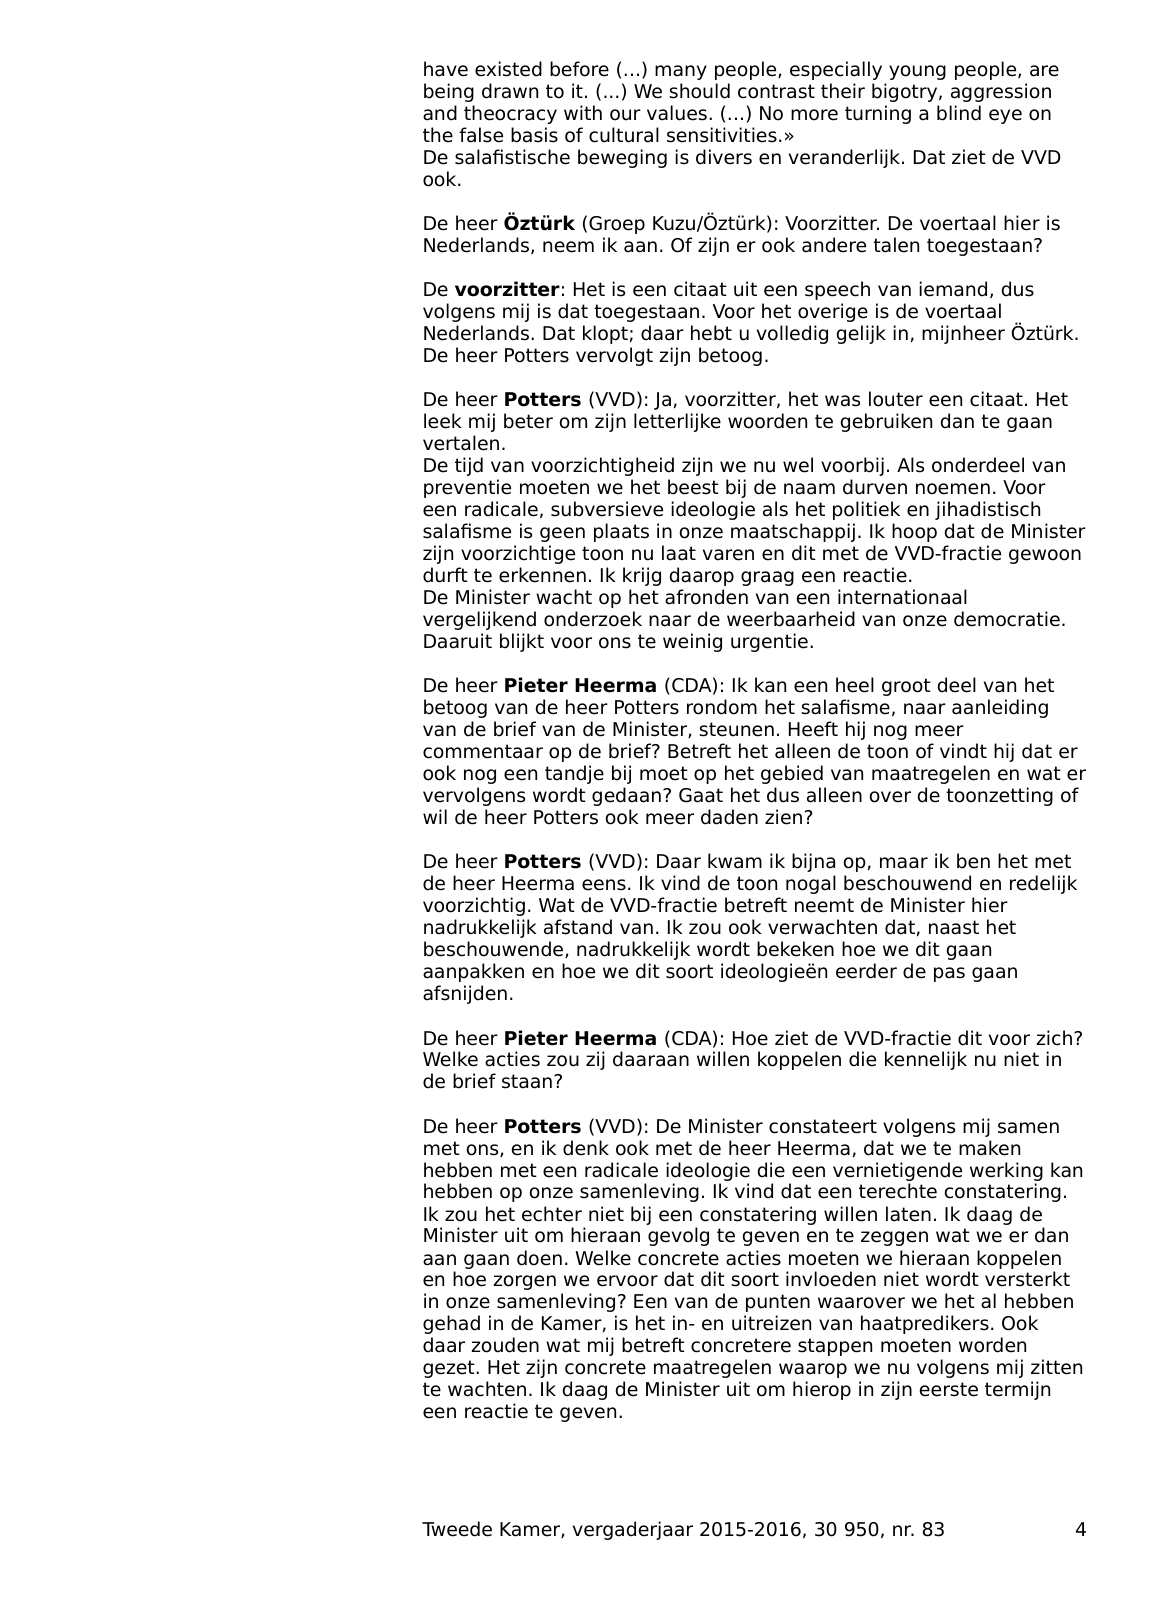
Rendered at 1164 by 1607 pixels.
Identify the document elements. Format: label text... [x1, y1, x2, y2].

text De heer Öztürk (Groep Kuzu/Öztürk): Voorzitter. De voertaal hier is Nederlands, neem ik aan. Of zijn er ook andere talen toegestaan? [422, 213, 1087, 257]
text De heer Potters (VVD): De Minister constateert volgens mij samen met ons, en ik denk ook met de heer Heerma, dat we te maken hebben met een radicale ideologie die een vernietigende werking kan hebben op onze samenleving. Ik vind dat een terechte constatering. Ik zou het echter niet bij een constatering willen laten. Ik daag de Minister uit om hieraan gevolg te geven en te zeggen wat we er dan aan gaan doen. Welke concrete acties moeten we hieraan koppelen en hoe zorgen we ervoor dat dit soort invloeden niet wordt versterkt in onze samenleving? Een van de punten waarover we het al hebben gehad in de Kamer, is het in- en uitreizen van haatpredikers. Ook daar zouden wat mij betreft concretere stappen moeten worden gezet. Het zijn concrete maatregelen waarop we nu volgens mij zitten te wachten. Ik daag de Minister uit om hierop in zijn eerste termijn een reactie te geven. [422, 1116, 1087, 1423]
text De heer Potters (VVD): Ja, voorzitter, het was louter een citaat. Het leek mij beter om zijn letterlijke woorden te gebruiken dan te gaan vertalen. [422, 389, 1087, 455]
text De salafistische beweging is divers en veranderlijk. Dat ziet de VVD ook. [422, 147, 1087, 191]
text De heer Pieter Heerma (CDA): Ik kan een heel groot deel van het betoog van de heer Potters rondom het salafisme, naar aanleiding van de brief van de Minister, steunen. Heeft hij nog meer commentaar op de brief? Betreft het alleen de toon of vindt hij dat er ook nog een tandje bij moet op het gebied van maatregelen en wat er vervolgens wordt gedaan? Gaat het dus alleen over de toonzetting of wil de heer Potters ook meer daden zien? [422, 675, 1087, 829]
text De Minister wacht op het afronden van een internationaal vergelijkend onderzoek naar de weerbaarheid van onze democratie. Daaruit blijkt voor ons te weinig urgentie. [422, 587, 1087, 653]
text De heer Potters (VVD): Daar kwam ik bijna op, maar ik ben het met de heer Heerma eens. Ik vind de toon nogal beschouwend en redelijk voorzichtig. Wat de VVD-fractie betreft neemt de Minister hier nadrukkelijk afstand van. Ik zou ook verwachten dat, naast het beschouwende, nadrukkelijk wordt bekeken hoe we dit gaan aanpakken en hoe we dit soort ideologieën eerder de pas gaan afsnijden. [422, 851, 1087, 1005]
text De voorzitter: Het is een citaat uit een speech van iemand, dus volgens mij is dat toegestaan. Voor het overige is de voertaal Nederlands. Dat klopt; daar hebt u volledig gelijk in, mijnheer Öztürk. De heer Potters vervolgt zijn betoog. [422, 279, 1087, 367]
text De heer Pieter Heerma (CDA): Hoe ziet de VVD-fractie dit voor zich? Welke acties zou zij daaraan willen koppelen die kennelijk nu niet in de brief staan? [422, 1027, 1087, 1093]
text De tijd van voorzichtigheid zijn we nu wel voorbij. Als onderdeel van preventie moeten we het beest bij de naam durven noemen. Voor een radicale, subversieve ideologie als het politiek en jihadistisch salafisme is geen plaats in onze maatschappij. Ik hoop dat de Minister zijn voorzichtige toon nu laat varen en dit met de VVD-fractie gewoon durft te erkennen. Ik krijg daarop graag een reactie. [422, 455, 1087, 587]
text have existed before (...) many people, especially young people, are being drawn to it. (...) We should contrast their bigotry, aggression and theocracy with our values. (...) No more turning a blind eye on the false basis of cultural sensitivities.» [422, 59, 1087, 147]
